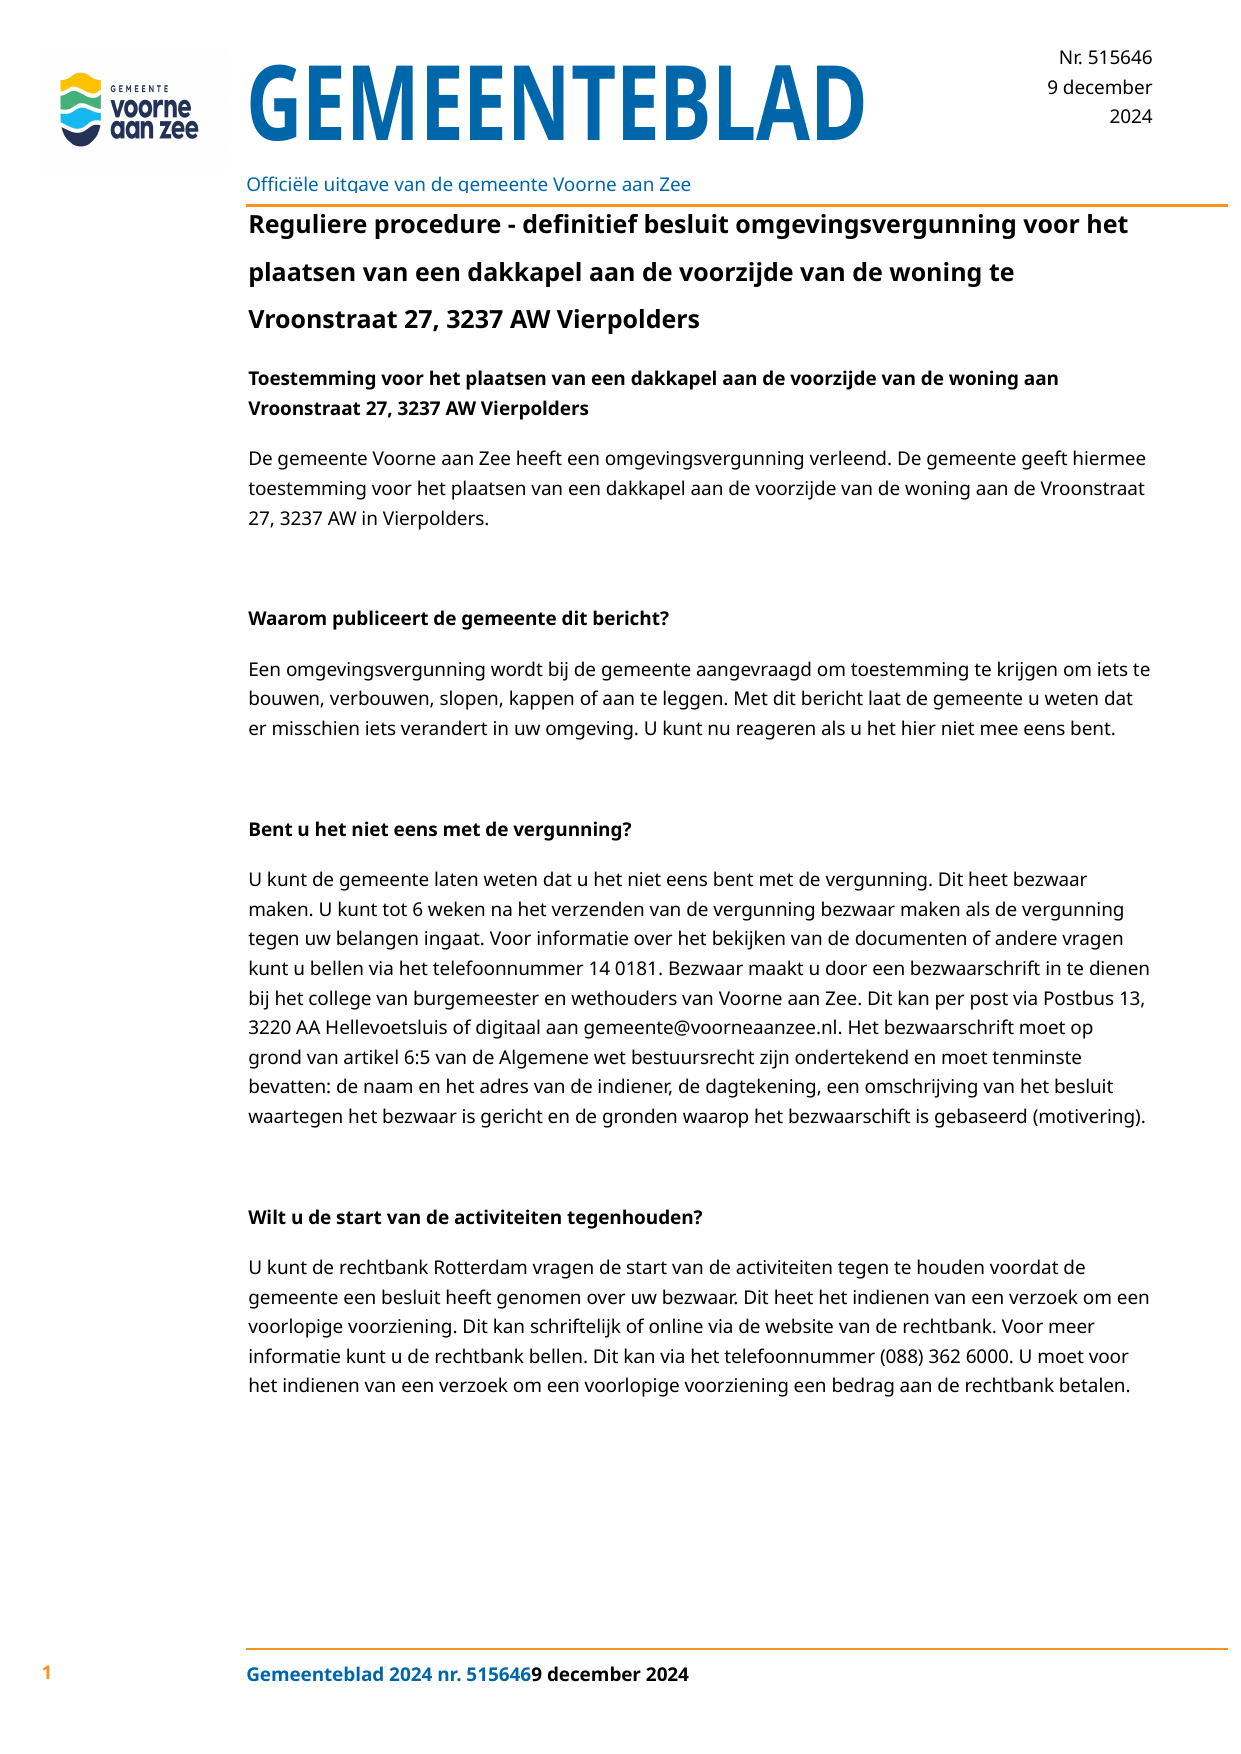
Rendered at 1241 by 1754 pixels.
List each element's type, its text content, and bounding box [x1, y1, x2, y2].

text U kunt de gemeente laten weten dat u het niet eens bent met de vergunning. Dit heet bezwaar maken. U kunt tot 6 weken na het verzenden van de vergunning bezwaar maken als de vergunning tegen uw belangen ingaat. Voor informatie over het bekijken van de documenten of andere vragen kunt u bellen via het telefoonnummer 14 0181. Bezwaar maakt u door een bezwaarschrift in te dienen bij het college van burgemeester en wethouders van Voorne aan Zee. Dit kan per post via Postbus 13, 3220 AA Hellevoetsluis of digitaal aan gemeente@voorneaanzee.nl. Het bezwaarschrift moet op grond van artikel 6:5 van de Algemene wet bestuursrecht zijn ondertekend en moet tenminste bevatten: de naam en het adres van de indiener, de dagtekening, een omschrijving van het besluit waartegen het bezwaar is gericht en de gronden waarop het bezwaarschift is gebaseerd (motivering). [248, 866, 1152, 1129]
text Bent u het niet eens met de vergunning? [248, 816, 1152, 842]
text Waarom publiceert de gemeente dit bericht? [248, 606, 1152, 631]
text Reguliere procedure - definitief besluit omgevingsvergunning voor het plaatsen van een dakkapel aan de voorzijde van de woning te Vroonstraat 27, 3237 AW Vierpolders [248, 207, 1152, 336]
text Wilt u de start van de activiteiten tegenhouden? [248, 1204, 1152, 1229]
text Toestemming voor het plaatsen van een dakkapel aan de voorzijde van de woning aan Vroonstraat 27, 3237 AW Vierpolders [248, 366, 1152, 421]
picture [41, 47, 231, 172]
text Een omgevingsvergunning wordt bij de gemeente aangevraagd om toestemming te krijgen om iets te bouwen, verbouwen, slopen, kappen of aan te leggen. Met dit bericht laat de gemeente u weten dat er misschien iets verandert in uw omgeving. U kunt nu reageren als u het hier niet mee eens bent. [248, 656, 1152, 741]
text De gemeente Voorne aan Zee heeft een omgevingsvergunning verleend. De gemeente geeft hiermee toestemming voor het plaatsen van een dakkapel aan de voorzijde van de woning aan de Vroonstraat 27, 3237 AW in Vierpolders. [248, 446, 1152, 530]
text U kunt de rechtbank Rotterdam vragen de start van de activiteiten tegen te houden voordat de gemeente een besluit heeft genomen over uw bezwaar. Dit heet het indienen van een verzoek om een voorlopige voorziening. Dit kan schriftelijk of online via de website van de rechtbank. Voor meer informatie kunt u de rechtbank bellen. Dit kan via het telefoonnummer (088) 362 6000. U moet voor het indienen van een verzoek om een voorlopige voorziening een bedrag aan de rechtbank betalen. [248, 1254, 1152, 1398]
